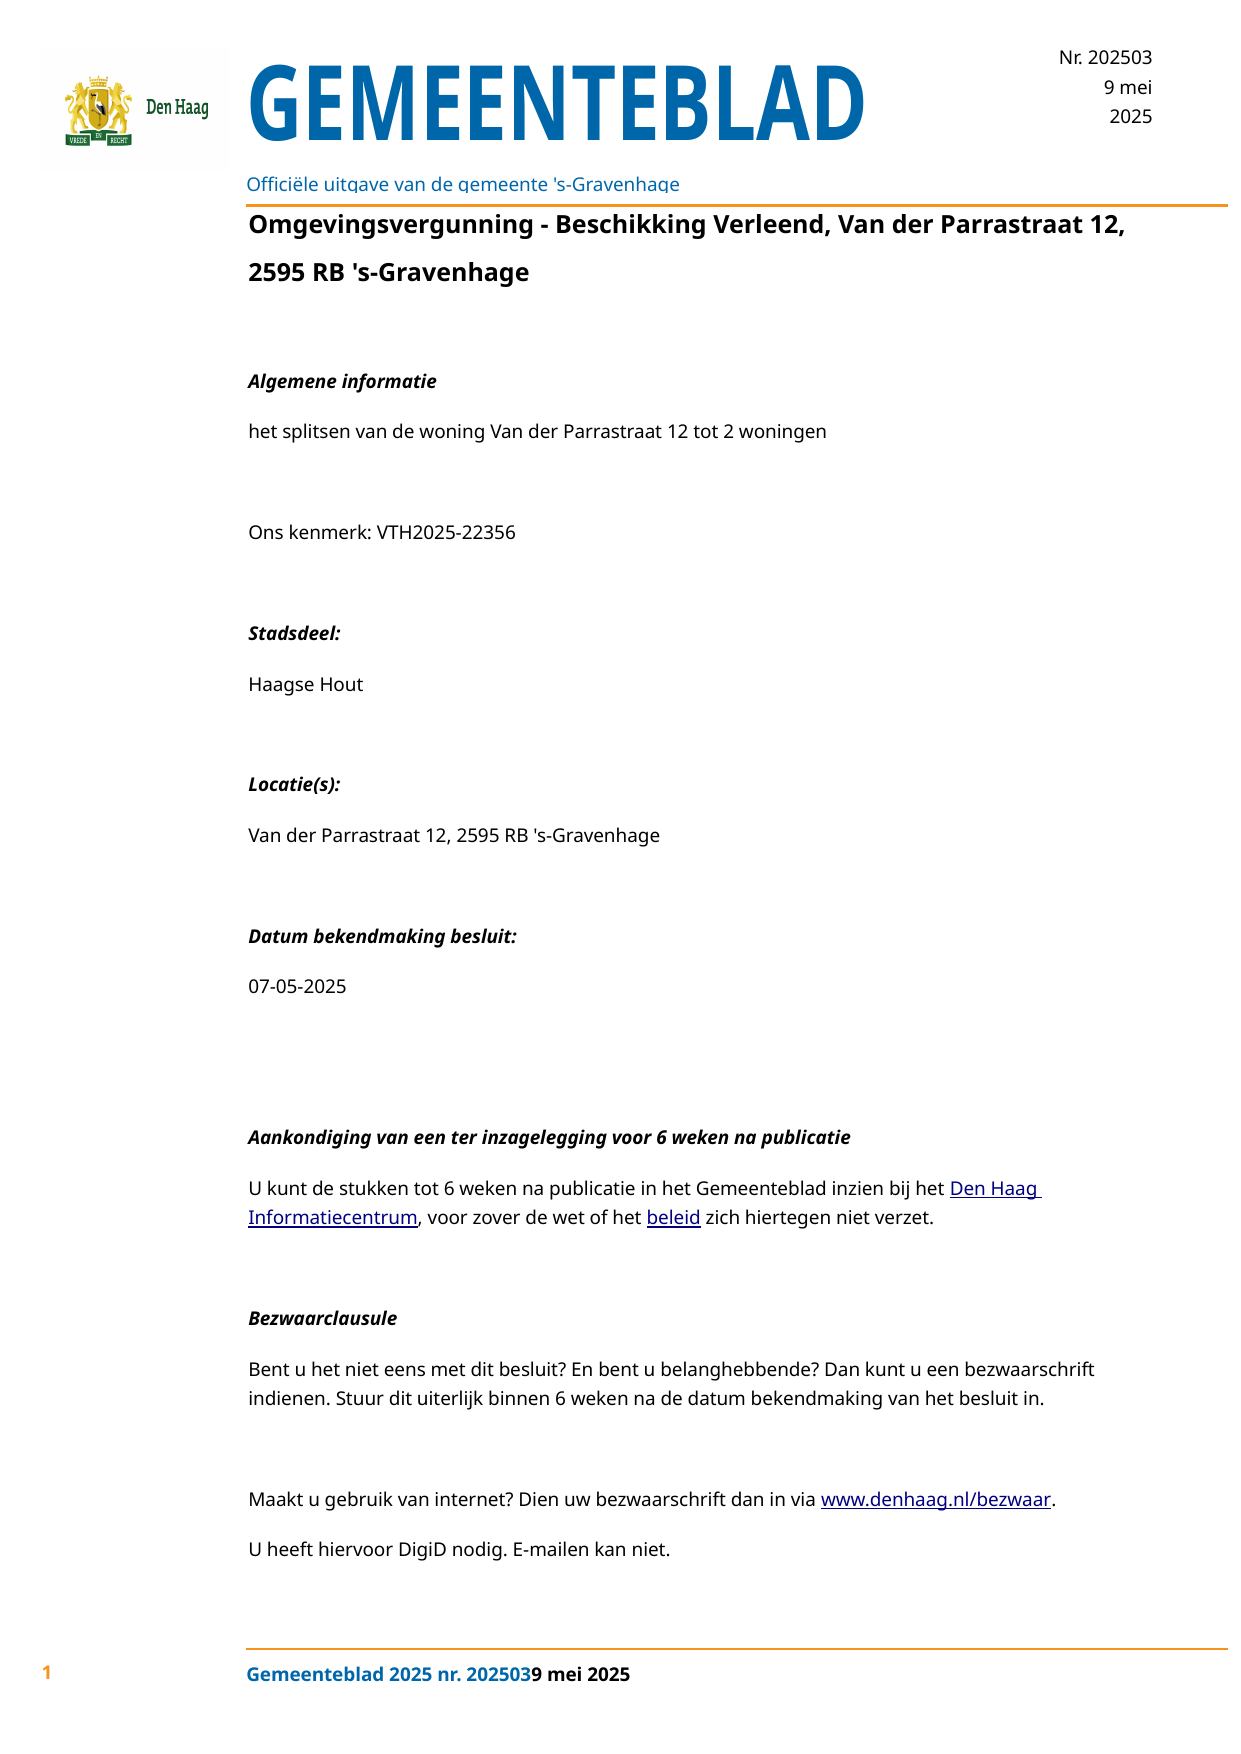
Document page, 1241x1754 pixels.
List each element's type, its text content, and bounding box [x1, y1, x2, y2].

text Bent u het niet eens met dit besluit? En bent u belanghebbende? Dan kunt u een bezwaarschrift indienen. Stuur dit uiterlijk binnen 6 weken na de datum bekendmaking van het besluit in. [248, 1356, 1152, 1411]
text 07-05-2025 [248, 973, 1152, 999]
text het splitsen van de woning Van der Parrastraat 12 tot 2 woningen [248, 419, 1152, 444]
text Ons kenmerk: VTH2025-22356 [248, 519, 1152, 545]
text Locatie(s): [248, 772, 1152, 797]
text Aankondiging van een ter inzagelegging voor 6 weken na publicatie [248, 1124, 1152, 1150]
text Van der Parrastraat 12, 2595 RB 's-Gravenhage [248, 822, 1152, 848]
text U kunt de stukken tot 6 weken na publicatie in het Gemeenteblad inzien bij het Den Haag Informatiecentrum, voor zover de wet of het beleid zich hiertegen niet verzet. [248, 1175, 1152, 1230]
text Omgevingsvergunning - Beschikking Verleend, Van der Parrastraat 12, 2595 RB 's-Gravenhage [248, 207, 1152, 288]
text Datum bekendmaking besluit: [248, 923, 1152, 949]
text Stadsdeel: [248, 620, 1152, 646]
text U heeft hiervoor DigiD nodig. E-mailen kan niet. [248, 1537, 1152, 1562]
text Haagse Hout [248, 671, 1152, 697]
text Bezwaarclausule [248, 1305, 1152, 1331]
text Maakt u gebruik van internet? Dien uw bezwaarschrift dan in via www.denhaag.nl/bezwaar. [248, 1486, 1152, 1512]
picture [41, 47, 231, 172]
text Algemene informatie [248, 368, 1152, 394]
